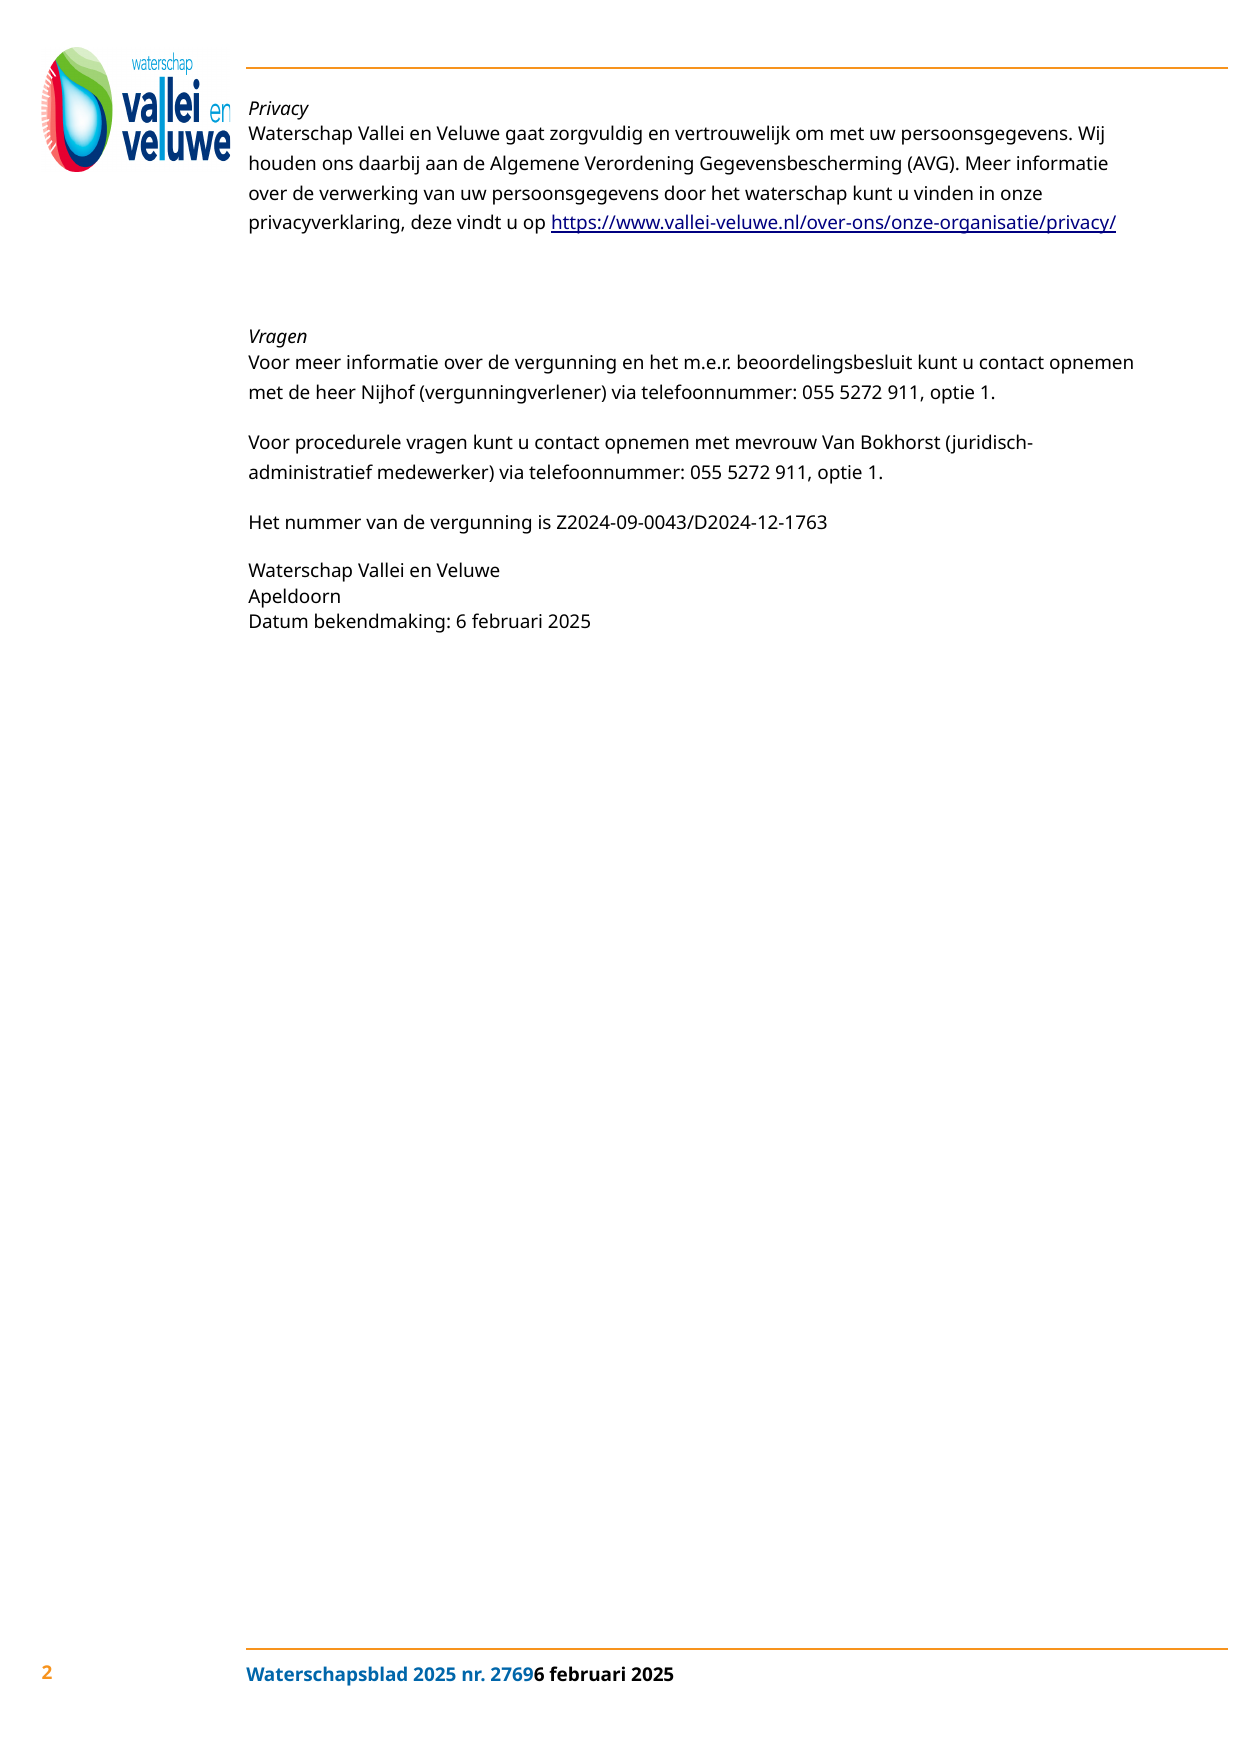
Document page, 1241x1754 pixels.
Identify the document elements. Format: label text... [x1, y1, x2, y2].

text Vragen [248, 324, 1152, 349]
text Datum bekendmaking: 6 februari 2025 [248, 609, 1152, 634]
text Voor meer informatie over de vergunning en het m.e.r. beoordelingsbesluit kunt u contact opnemen met de heer Nijhof (vergunningverlener) via telefoonnummer: 055 5272 911, optie 1. [248, 349, 1152, 405]
text Privacy [248, 95, 1152, 121]
text Waterschap Vallei en Veluwe gaat zorgvuldig en vertrouwelijk om met uw persoonsgegevens. Wij houden ons daarbij aan de Algemene Verordening Gegevensbescherming (AVG). Meer informatie over de verwerking van uw persoonsgegevens door het waterschap kunt u vinden in onze privacyverklaring, deze vindt u op https://www.vallei-veluwe.nl/over-ons/onze-organisatie/privacy/ [248, 121, 1152, 235]
picture [41, 47, 231, 172]
text Het nummer van de vergunning is Z2024-09-0043/D2024-12-1763 [248, 509, 1152, 535]
text Voor procedurele vragen kunt u contact opnemen met mevrouw Van Bokhorst (juridisch-administratief medewerker) via telefoonnummer: 055 5272 911, optie 1. [248, 429, 1152, 485]
text Waterschap Vallei en Veluwe [248, 557, 1152, 583]
text Apeldoorn [248, 583, 1152, 609]
